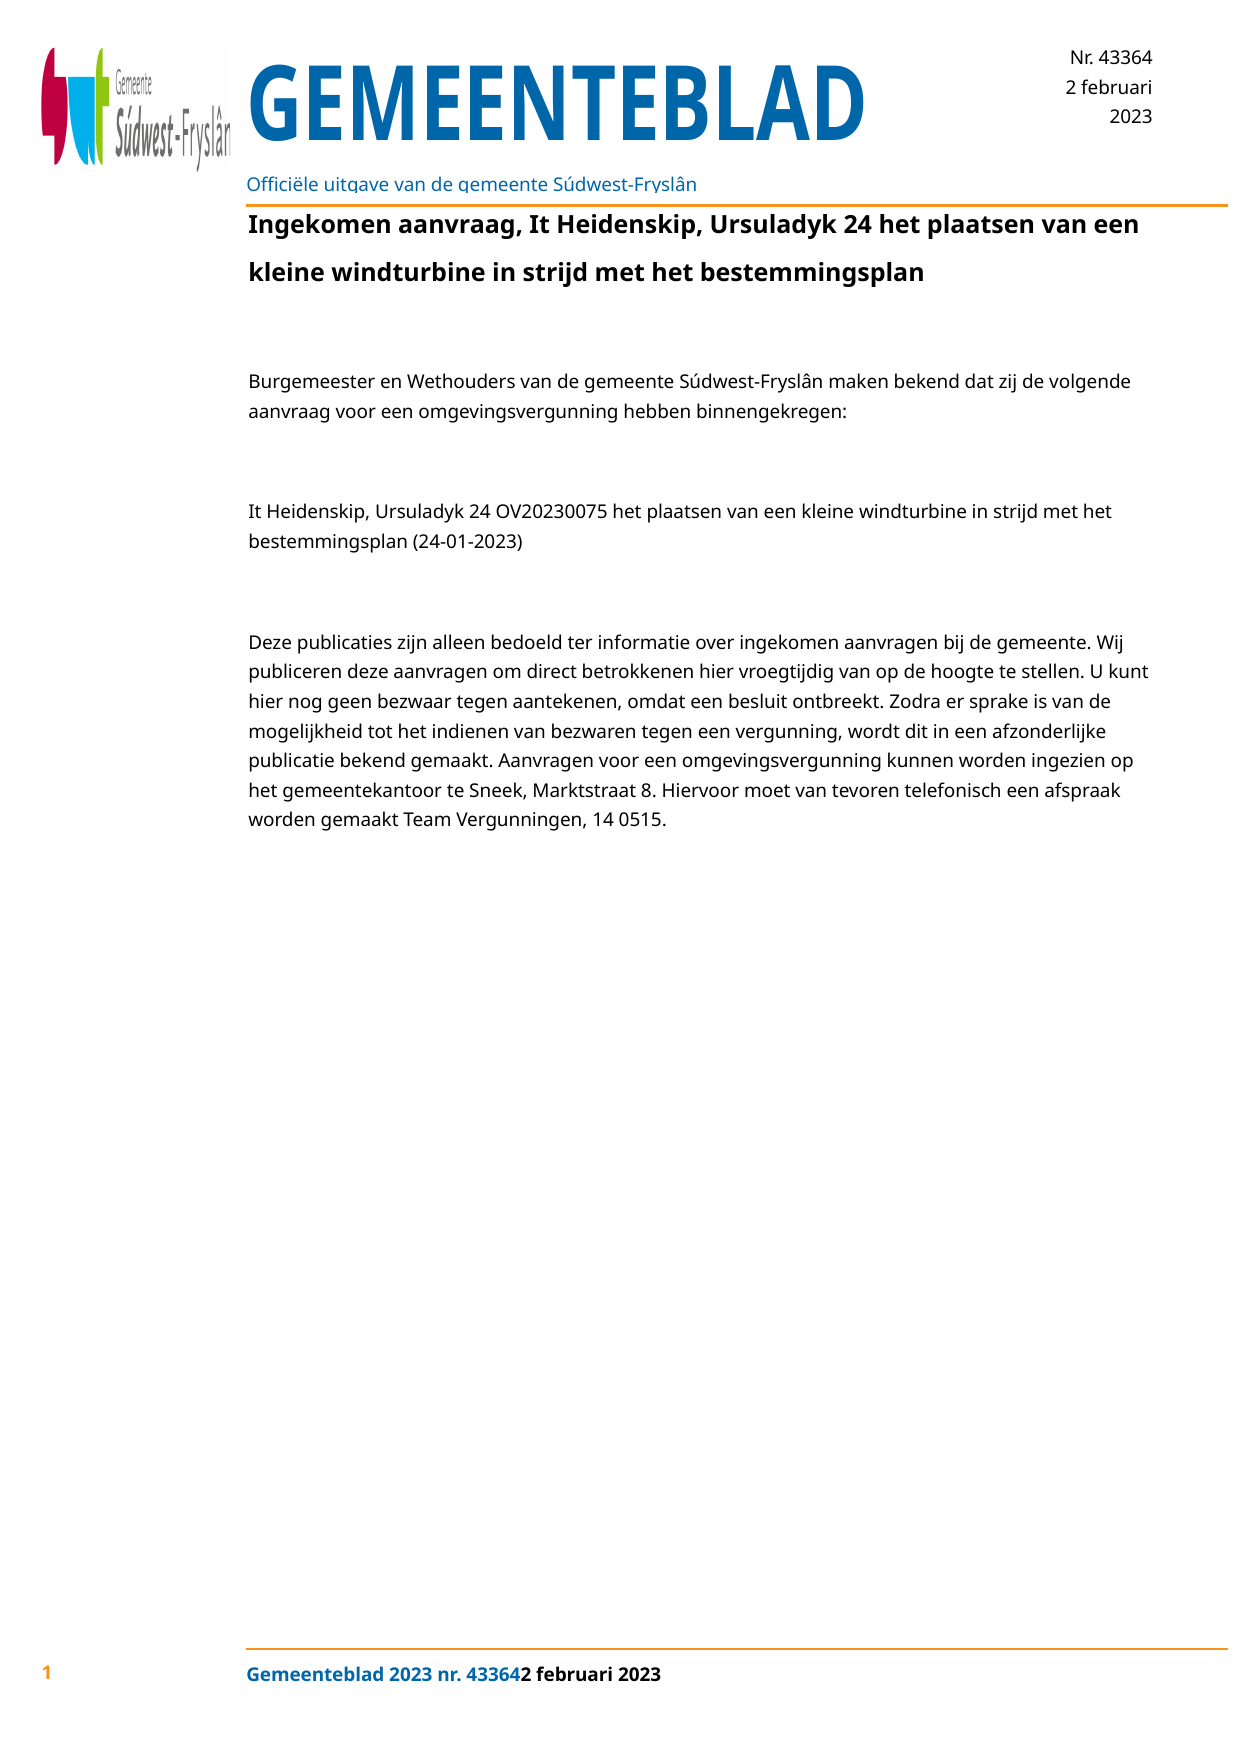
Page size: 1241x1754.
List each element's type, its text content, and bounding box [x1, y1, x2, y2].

picture [41, 47, 231, 172]
text Deze publicaties zijn alleen bedoeld ter informatie over ingekomen aanvragen bij de gemeente. Wij publiceren deze aanvragen om direct betrokkenen hier vroegtijdig van op de hoogte te stellen. U kunt hier nog geen bezwaar tegen aantekenen, omdat een besluit ontbreekt. Zodra er sprake is van de mogelijkheid tot het indienen van bezwaren tegen een vergunning, wordt dit in een afzonderlijke publicatie bekend gemaakt. Aanvragen voor een omgevingsvergunning kunnen worden ingezien op het gemeentekantoor te Sneek, Marktstraat 8. Hiervoor moet van tevoren telefonisch een afspraak worden gemaakt Team Vergunningen, 14 0515. [248, 629, 1152, 832]
text It Heidenskip, Ursuladyk 24 OV20230075 het plaatsen van een kleine windturbine in strijd met het bestemmingsplan (24-01-2023) [248, 499, 1152, 554]
text Ingekomen aanvraag, It Heidenskip, Ursuladyk 24 het plaatsen van een kleine windturbine in strijd met het bestemmingsplan [248, 207, 1152, 288]
text Burgemeester en Wethouders van de gemeente Súdwest-Fryslân maken bekend dat zij de volgende aanvraag voor een omgevingsvergunning hebben binnengekregen: [248, 368, 1152, 424]
